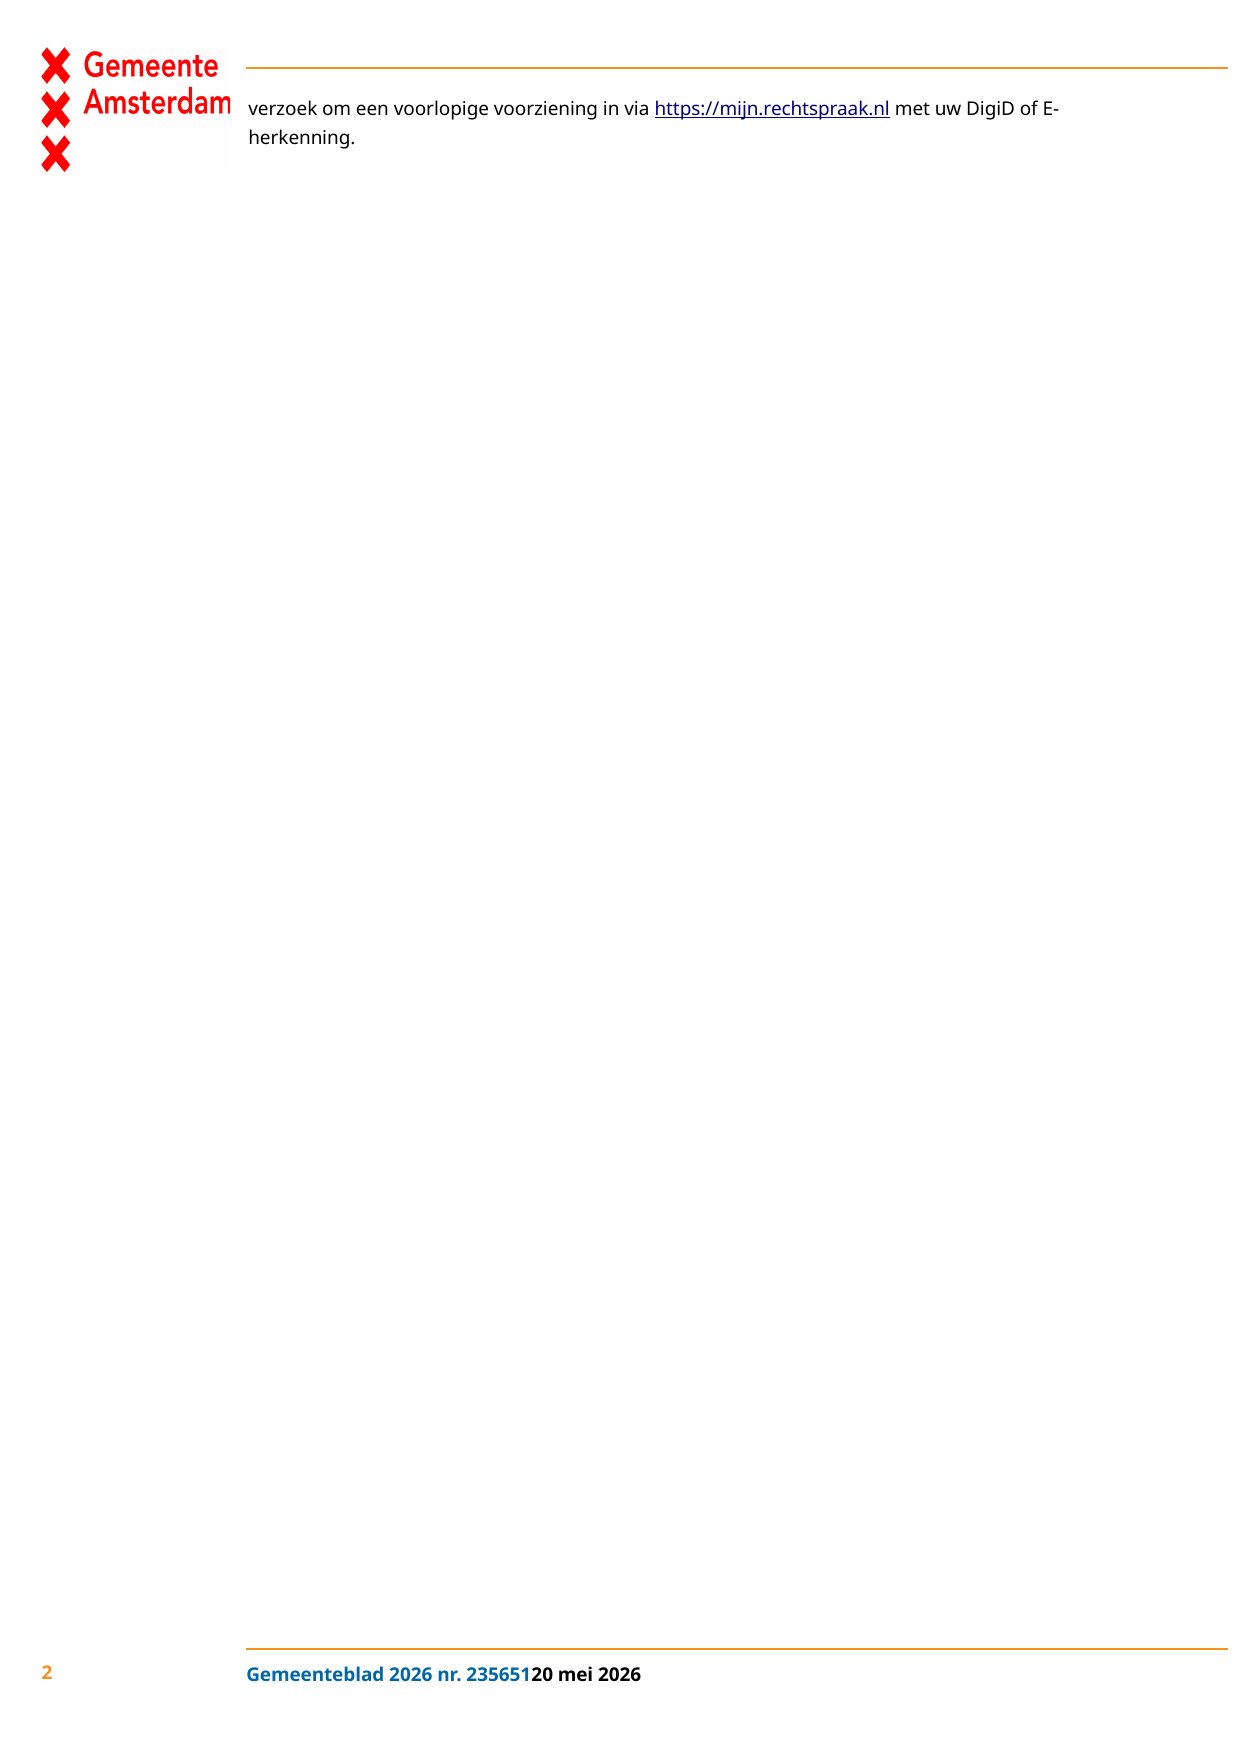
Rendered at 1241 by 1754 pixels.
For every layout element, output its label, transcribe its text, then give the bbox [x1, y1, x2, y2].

picture [41, 47, 231, 172]
text verzoek om een voorlopige voorziening in via https://mijn.rechtspraak.nl met uw DigiD of E-herkenning. [248, 95, 1152, 150]
